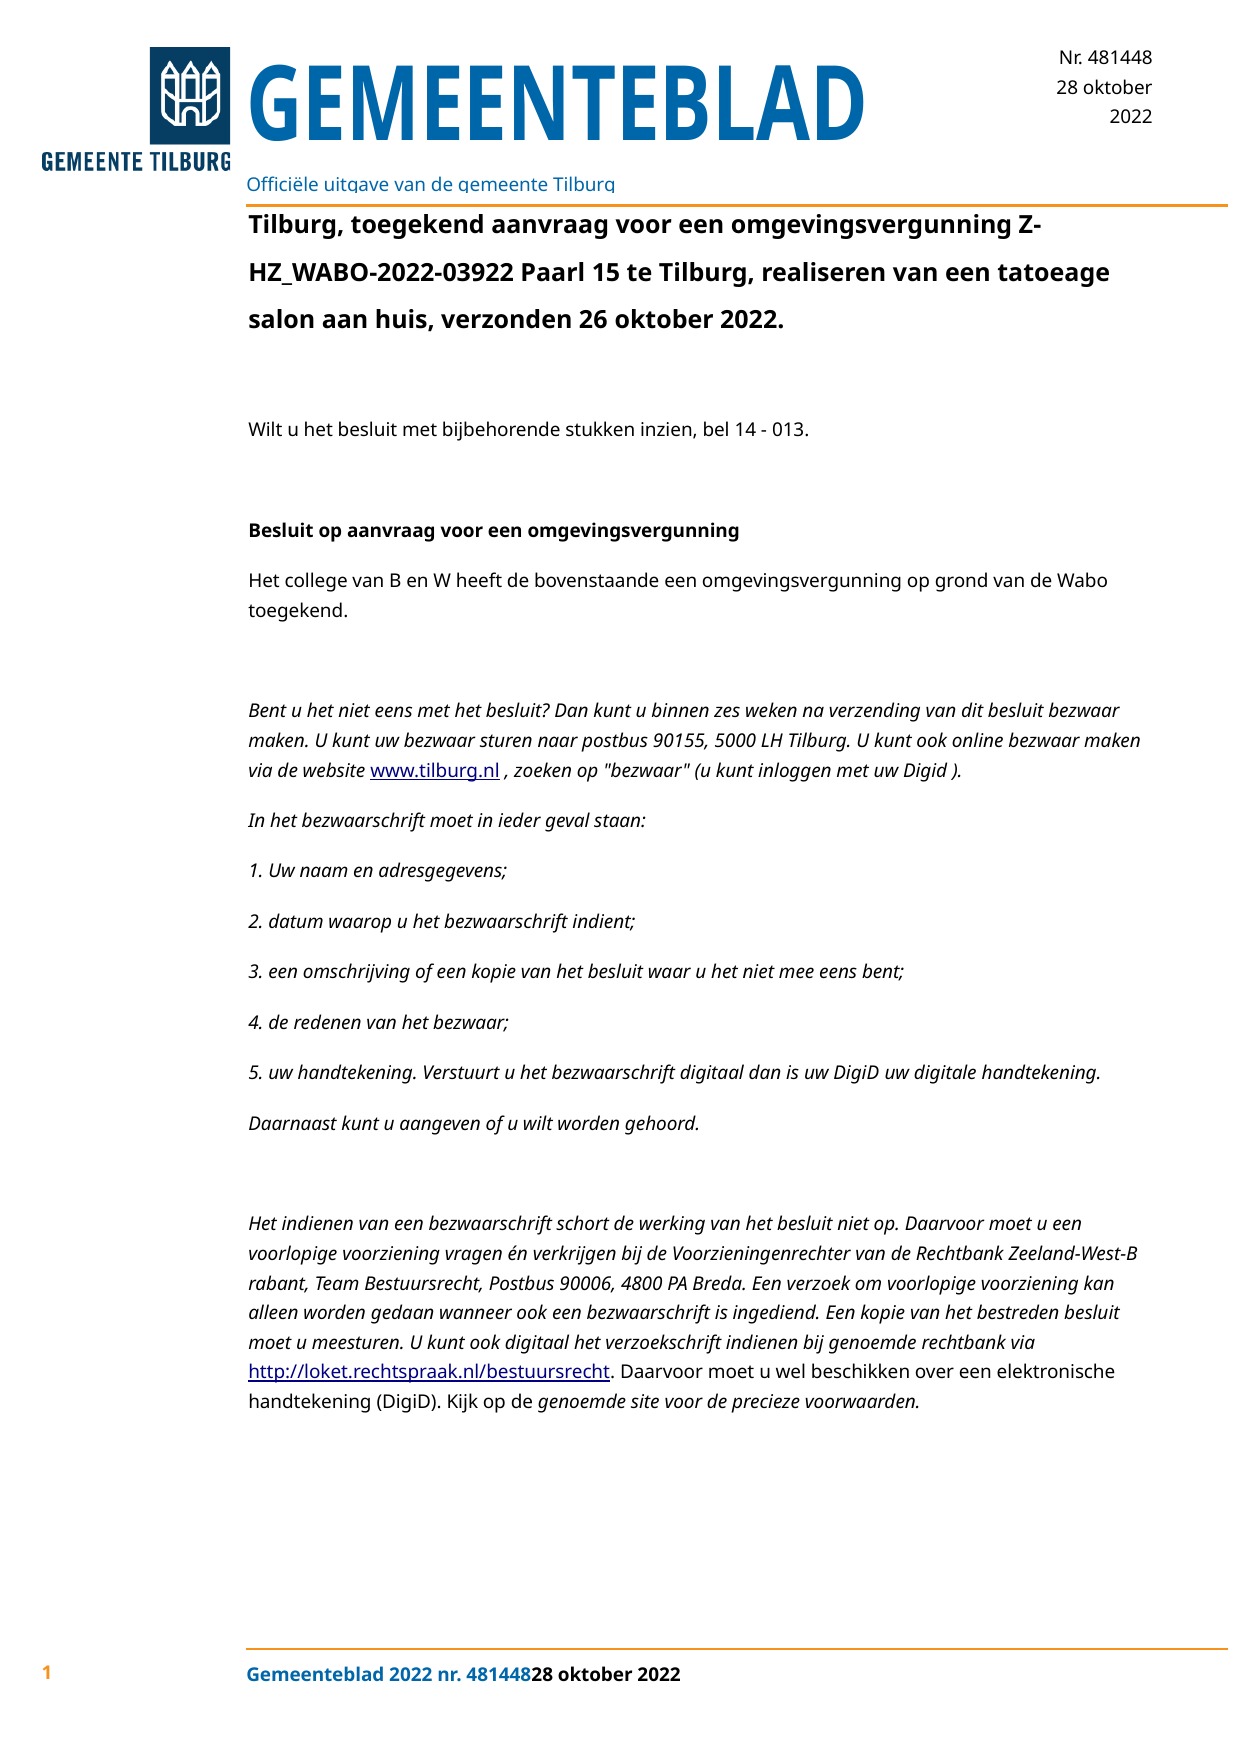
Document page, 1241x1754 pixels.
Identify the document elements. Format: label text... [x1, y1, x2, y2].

text 3. een omschrijving of een kopie van het besluit waar u het niet mee eens bent; [248, 958, 1152, 984]
text Besluit op aanvraag voor een omgevingsvergunning [248, 517, 1152, 542]
text Het college van B en W heeft de bovenstaande een omgevingsvergunning op grond van de Wabo toegekend. [248, 567, 1152, 622]
text In het bezwaarschrift moet in ieder geval staan: [248, 807, 1152, 833]
text 5. uw handtekening. Verstuurt u het bezwaarschrift digitaal dan is uw DigiD uw digitale handtekening. [248, 1059, 1152, 1085]
picture [41, 47, 231, 172]
text 2. datum waarop u het bezwaarschrift indient; [248, 908, 1152, 934]
text 1. Uw naam en adresgegevens; [248, 858, 1152, 883]
text Wilt u het besluit met bijbehorende stukken inzien, bel 14 - 013. [248, 416, 1152, 442]
text Het indienen van een bezwaarschrift schort de werking van het besluit niet op. Daarvoor moet u een voorlopige voorziening vragen én verkrijgen bij de Voorzieningenrechter van de Rechtbank Zeeland-West-B rabant, Team Bestuursrecht, Postbus 90006, 4800 PA Breda. Een verzoek om voorlopige voorziening kan alleen worden gedaan wanneer ook een bezwaarschrift is ingediend. Een kopie van het bestreden besluit moet u meesturen. U kunt ook digitaal het verzoekschrift indienen bij genoemde rechtbank via http://loket.rechtspraak.nl/bestuursrecht. Daarvoor moet u wel beschikken over een elektronische handtekening (DigiD). Kijk op de genoemde site voor de precieze voorwaarden. [248, 1211, 1152, 1414]
text Daarnaast kunt u aangeven of u wilt worden gehoord. [248, 1110, 1152, 1135]
text Bent u het niet eens met het besluit? Dan kunt u binnen zes weken na verzending van dit besluit bezwaar maken. U kunt uw bezwaar sturen naar postbus 90155, 5000 LH Tilburg. U kunt ook online bezwaar maken via de website www.tilburg.nl , zoeken op "bezwaar" (u kunt inloggen met uw Digid ). [248, 698, 1152, 782]
text 4. de redenen van het bezwaar; [248, 1009, 1152, 1034]
text Tilburg, toegekend aanvraag voor een omgevingsvergunning Z-HZ_WABO-2022-03922 Paarl 15 te Tilburg, realiseren van een tatoeage salon aan huis, verzonden 26 oktober 2022. [248, 207, 1152, 336]
